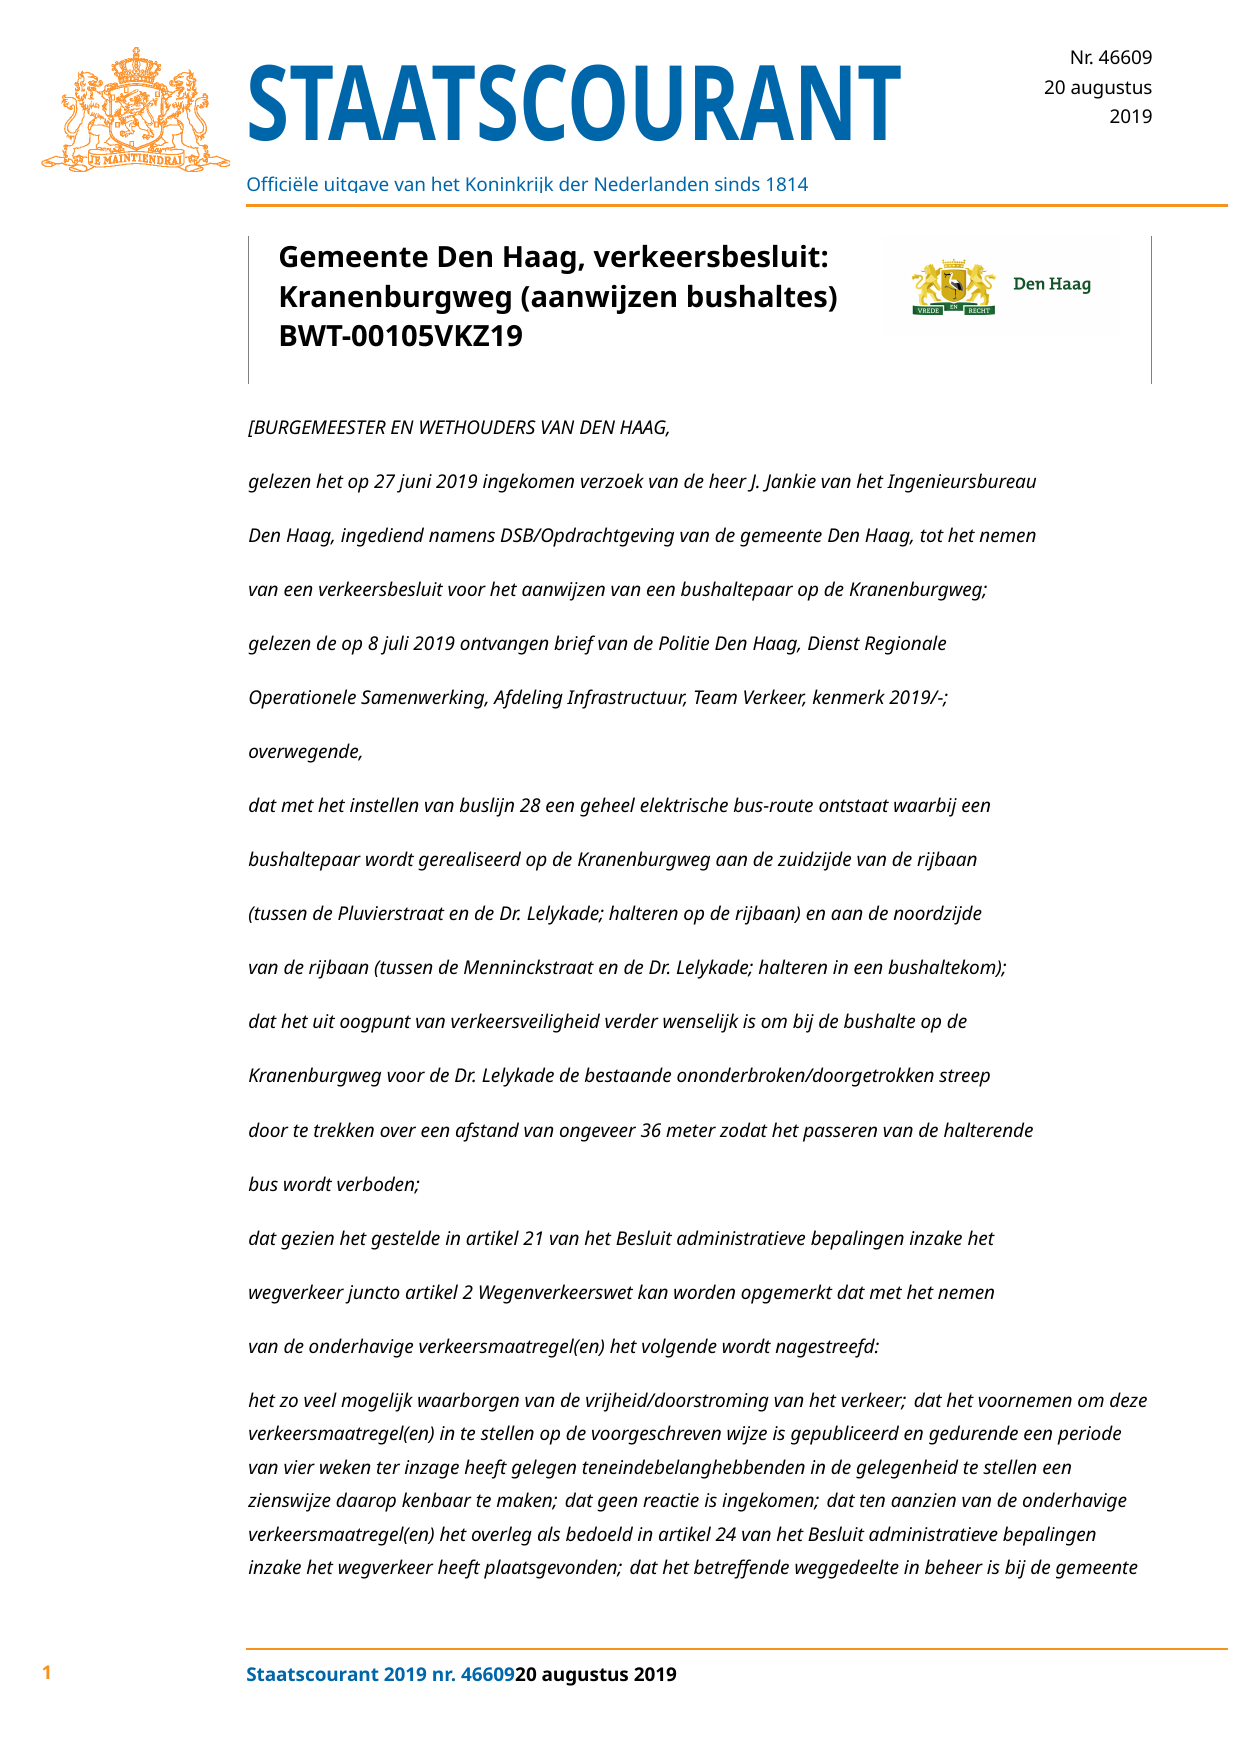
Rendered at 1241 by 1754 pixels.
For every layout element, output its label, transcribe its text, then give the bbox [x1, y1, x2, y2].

picture [882, 236, 1119, 336]
text [BURGEMEESTER EN WETHOUDERS VAN DEN HAAG, [248, 414, 1152, 440]
text Kranenburgweg voor de Dr. Lelykade de bestaande ononderbroken/doorgetrokken streep [248, 1063, 1152, 1088]
table_header [850, 236, 1151, 384]
text het zo veel mogelijk waarborgen van de vrijheid/doorstroming van het verkeer; dat het voornemen om deze verkeersmaatregel(en) in te stellen op de voorgeschreven wijze is gepubliceerd en gedurende een periode van vier weken ter inzage heeft gelegen teneindebelanghebbenden in de gelegenheid te stellen een zienswijze daarop kenbaar te maken; dat geen reactie is ingekomen; dat ten aanzien van de onderhavige verkeersmaatregel(en) het overleg als bedoeld in artikel 24 van het Besluit administratieve bepalingen inzake het wegverkeer heeft plaatsgevonden; dat het betreffende weggedeelte in beheer is bij de gemeente [248, 1387, 1152, 1580]
text van de rijbaan (tussen de Menninckstraat en de Dr. Lelykade; halteren in een bushaltekom); [248, 954, 1152, 980]
text wegverkeer juncto artikel 2 Wegenverkeerswet kan worden opgemerkt dat met het nemen [248, 1279, 1152, 1305]
text dat het uit oogpunt van verkeersveiligheid verder wenselijk is om bij de bushalte op de [248, 1009, 1152, 1034]
text overwegende, [248, 738, 1152, 764]
text Den Haag, ingediend namens DSB/Opdrachtgeving van de gemeente Den Haag, tot het nemen [248, 522, 1152, 548]
table_header Gemeente Den Haag, verkeersbesluit: Kranenburgweg (aanwijzen bushaltes) BWT-00105VKZ19 [249, 236, 850, 384]
text bus wordt verboden; [248, 1171, 1152, 1197]
text van de onderhavige verkeersmaatregel(en) het volgende wordt nagestreefd: [248, 1333, 1152, 1359]
text (tussen de Pluvierstraat en de Dr. Lelykade; halteren op de rijbaan) en aan de noordzijde [248, 901, 1152, 926]
text door te trekken over een afstand van ongeveer 36 meter zodat het passeren van de halterende [248, 1117, 1152, 1142]
text gelezen het op 27 juni 2019 ingekomen verzoek van de heer J. Jankie van het Ingenieursbureau [248, 468, 1152, 494]
text bushaltepaar wordt gerealiseerd op de Kranenburgweg aan de zuidzijde van de rijbaan [248, 846, 1152, 872]
text van een verkeersbesluit voor het aanwijzen van een bushaltepaar op de Kranenburgweg; [248, 576, 1152, 602]
picture [41, 47, 231, 172]
text Operationele Samenwerking, Afdeling Infrastructuur, Team Verkeer, kenmerk 2019/-; [248, 684, 1152, 710]
text dat met het instellen van buslijn 28 een geheel elektrische bus-route ontstaat waarbij een [248, 792, 1152, 818]
text dat gezien het gestelde in artikel 21 van het Besluit administratieve bepalingen inzake het [248, 1225, 1152, 1251]
text gelezen de op 8 juli 2019 ontvangen brief van de Politie Den Haag, Dienst Regionale [248, 630, 1152, 656]
